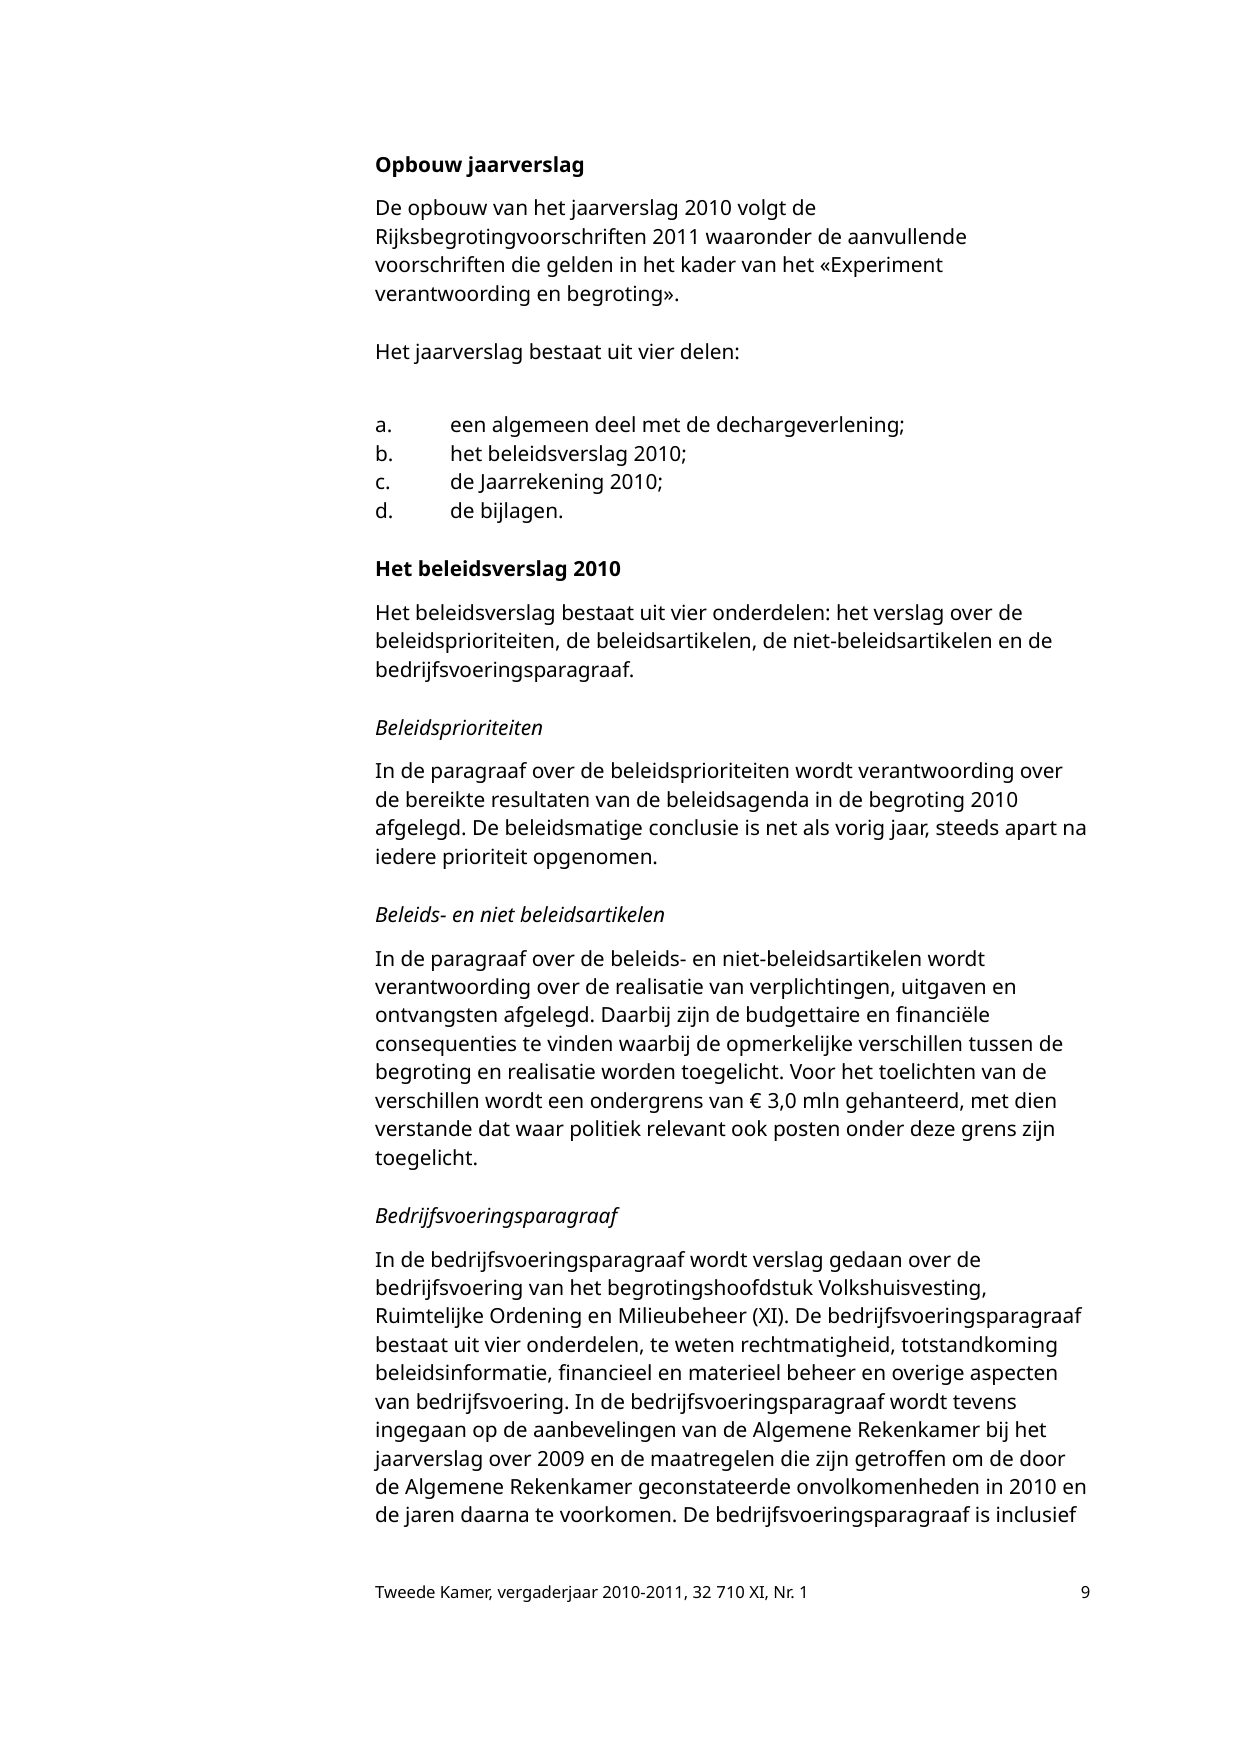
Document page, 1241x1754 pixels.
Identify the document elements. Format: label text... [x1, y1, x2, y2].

list een algemeen deel met de dechargeverlening; [375, 411, 1090, 439]
list de Jaarrekening 2010; [375, 467, 1090, 496]
text Het jaarverslag bestaat uit vier delen: [375, 337, 1090, 366]
text Beleidsprioriteiten [375, 713, 1090, 742]
text Opbouw jaarverslag [375, 150, 1090, 178]
text In de bedrijfsvoeringsparagraaf wordt verslag gedaan over de bedrijfsvoering van het begrotingshoofdstuk Volkshuisvesting, Ruimtelijke Ordening en Milieubeheer (XI). De bedrijfsvoeringsparagraaf bestaat uit vier onderdelen, te weten rechtmatigheid, totstandkoming beleidsinformatie, financieel en materieel beheer en overige aspecten van bedrijfsvoering. In de bedrijfsvoeringsparagraaf wordt tevens ingegaan op de aanbevelingen van de Algemene Rekenkamer bij het jaarverslag over 2009 en de maatregelen die zijn getroffen om de door de Algemene Rekenkamer geconstateerde onvolkomenheden in 2010 en de jaren daarna te voorkomen. De bedrijfsvoeringsparagraaf is inclusief [375, 1245, 1090, 1529]
text In de paragraaf over de beleidsprioriteiten wordt verantwoording over de bereikte resultaten van de beleidsagenda in de begroting 2010 afgelegd. De beleidsmatige conclusie is net als vorig jaar, steeds apart na iedere prioriteit opgenomen. [375, 757, 1090, 870]
text Beleids- en niet beleidsartikelen [375, 900, 1090, 929]
list het beleidsverslag 2010; [375, 439, 1090, 467]
text De opbouw van het jaarverslag 2010 volgt de Rijksbegrotingvoorschriften 2011 waaronder de aanvullende voorschriften die gelden in het kader van het «Experiment verantwoording en begroting». [375, 193, 1090, 307]
text Het beleidsverslag bestaat uit vier onderdelen: het verslag over de beleidsprioriteiten, de beleidsartikelen, de niet-beleidsartikelen en de bedrijfsvoeringsparagraaf. [375, 598, 1090, 683]
text Bedrijfsvoeringsparagraaf [375, 1201, 1090, 1230]
list de bijlagen. [375, 496, 1090, 524]
text Het beleidsverslag 2010 [375, 554, 1090, 583]
text In de paragraaf over de beleids- en niet-beleidsartikelen wordt verantwoording over de realisatie van verplichtingen, uitgaven en ontvangsten afgelegd. Daarbij zijn de budgettaire en financiële consequenties te vinden waarbij de opmerkelijke verschillen tussen de begroting en realisatie worden toegelicht. Voor het toelichten van de verschillen wordt een ondergrens van € 3,0 mln gehanteerd, met dien verstande dat waar politiek relevant ook posten onder deze grens zijn toegelicht. [375, 944, 1090, 1171]
